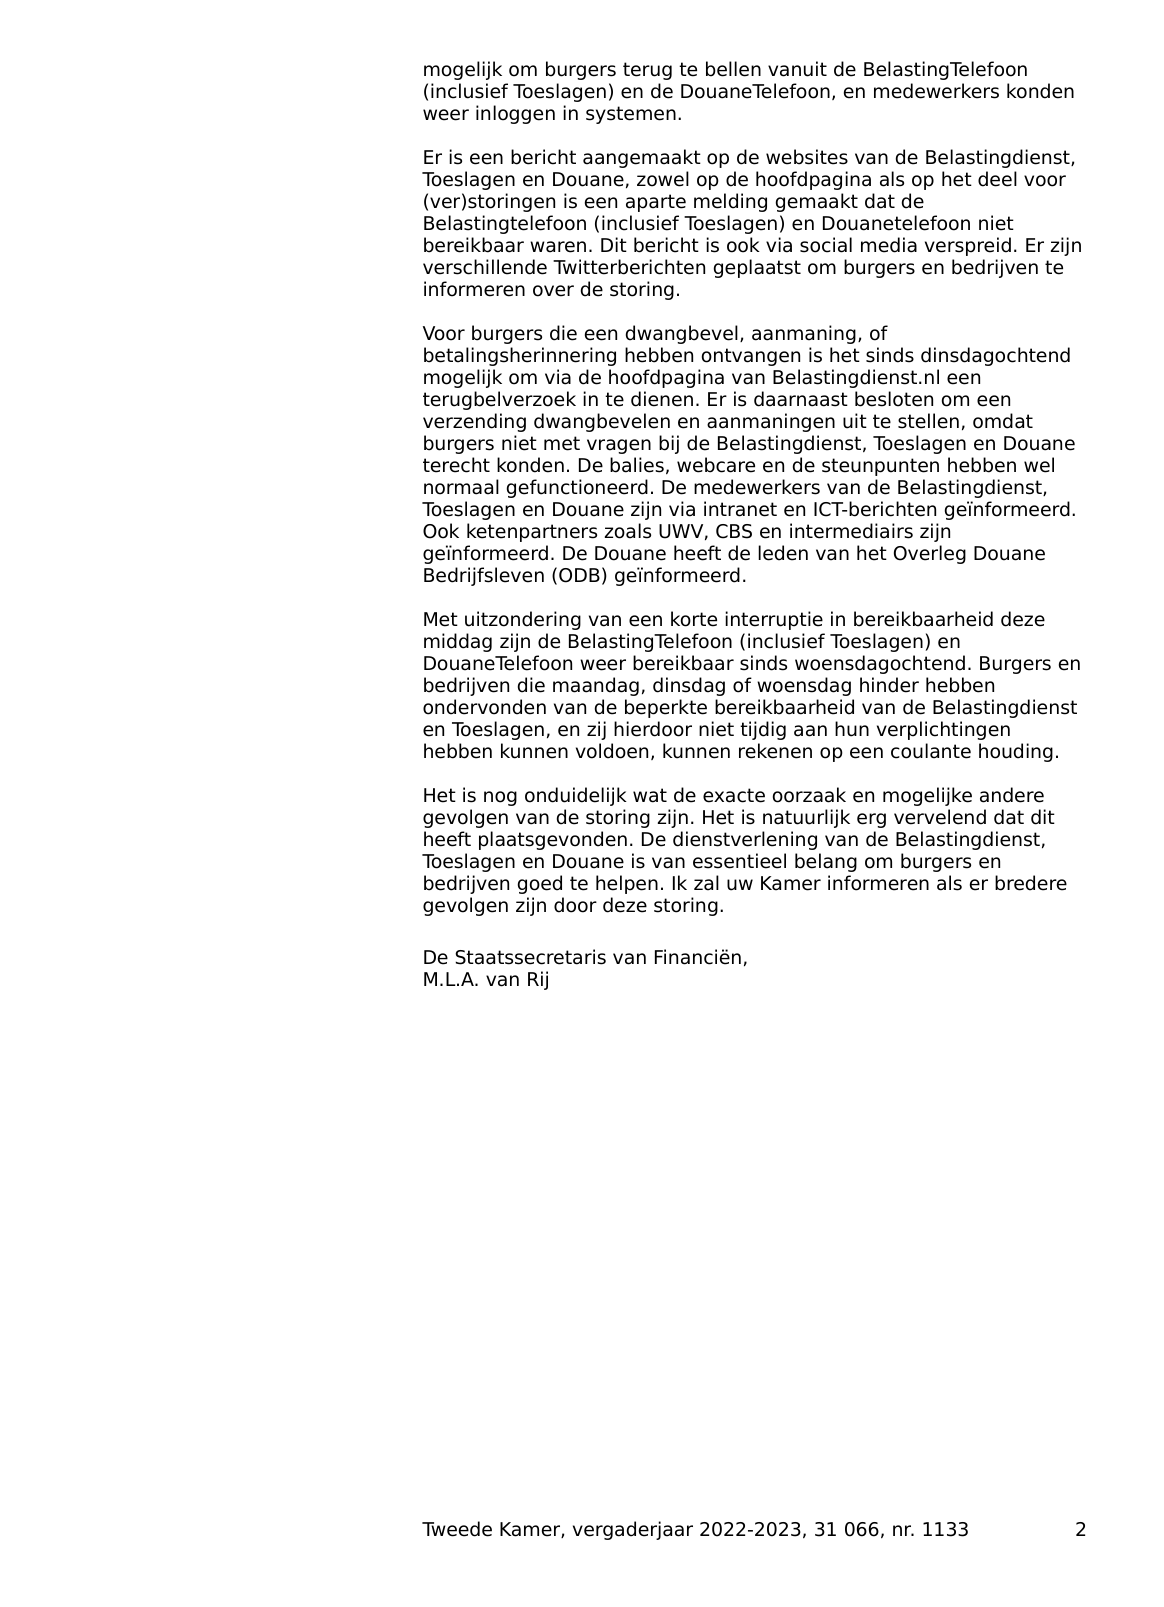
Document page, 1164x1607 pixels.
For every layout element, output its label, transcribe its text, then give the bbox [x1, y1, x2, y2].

text Het is nog onduidelijk wat de exacte oorzaak en mogelijke andere gevolgen van de storing zijn. Het is natuurlijk erg vervelend dat dit heeft plaatsgevonden. De dienstverlening van de Belastingdienst, Toeslagen en Douane is van essentieel belang om burgers en bedrijven goed te helpen. Ik zal uw Kamer informeren als er bredere gevolgen zijn door deze storing. [422, 785, 1087, 917]
text De Staatssecretaris van Financiën, M.L.A. van Rij [422, 947, 1087, 991]
text Met uitzondering van een korte interruptie in bereikbaarheid deze middag zijn de BelastingTelefoon (inclusief Toeslagen) en DouaneTelefoon weer bereikbaar sinds woensdagochtend. Burgers en bedrijven die maandag, dinsdag of woensdag hinder hebben ondervonden van de beperkte bereikbaarheid van de Belastingdienst en Toeslagen, en zij hierdoor niet tijdig aan hun verplichtingen hebben kunnen voldoen, kunnen rekenen op een coulante houding. [422, 609, 1087, 763]
text Voor burgers die een dwangbevel, aanmaning, of betalingsherinnering hebben ontvangen is het sinds dinsdagochtend mogelijk om via de hoofdpagina van Belastingdienst.nl een terugbelverzoek in te dienen. Er is daarnaast besloten om een verzending dwangbevelen en aanmaningen uit te stellen, omdat burgers niet met vragen bij de Belastingdienst, Toeslagen en Douane terecht konden. De balies, webcare en de steunpunten hebben wel normaal gefunctioneerd. De medewerkers van de Belastingdienst, Toeslagen en Douane zijn via intranet en ICT-berichten geïnformeerd. Ook ketenpartners zoals UWV, CBS en intermediairs zijn geïnformeerd. De Douane heeft de leden van het Overleg Douane Bedrijfsleven (ODB) geïnformeerd. [422, 323, 1087, 587]
text mogelijk om burgers terug te bellen vanuit de BelastingTelefoon (inclusief Toeslagen) en de DouaneTelefoon, en medewerkers konden weer inloggen in systemen. [422, 59, 1087, 125]
text Er is een bericht aangemaakt op de websites van de Belastingdienst, Toeslagen en Douane, zowel op de hoofdpagina als op het deel voor (ver)storingen is een aparte melding gemaakt dat de Belastingtelefoon (inclusief Toeslagen) en Douanetelefoon niet bereikbaar waren. Dit bericht is ook via social media verspreid. Er zijn verschillende Twitterberichten geplaatst om burgers en bedrijven te informeren over de storing. [422, 147, 1087, 301]
